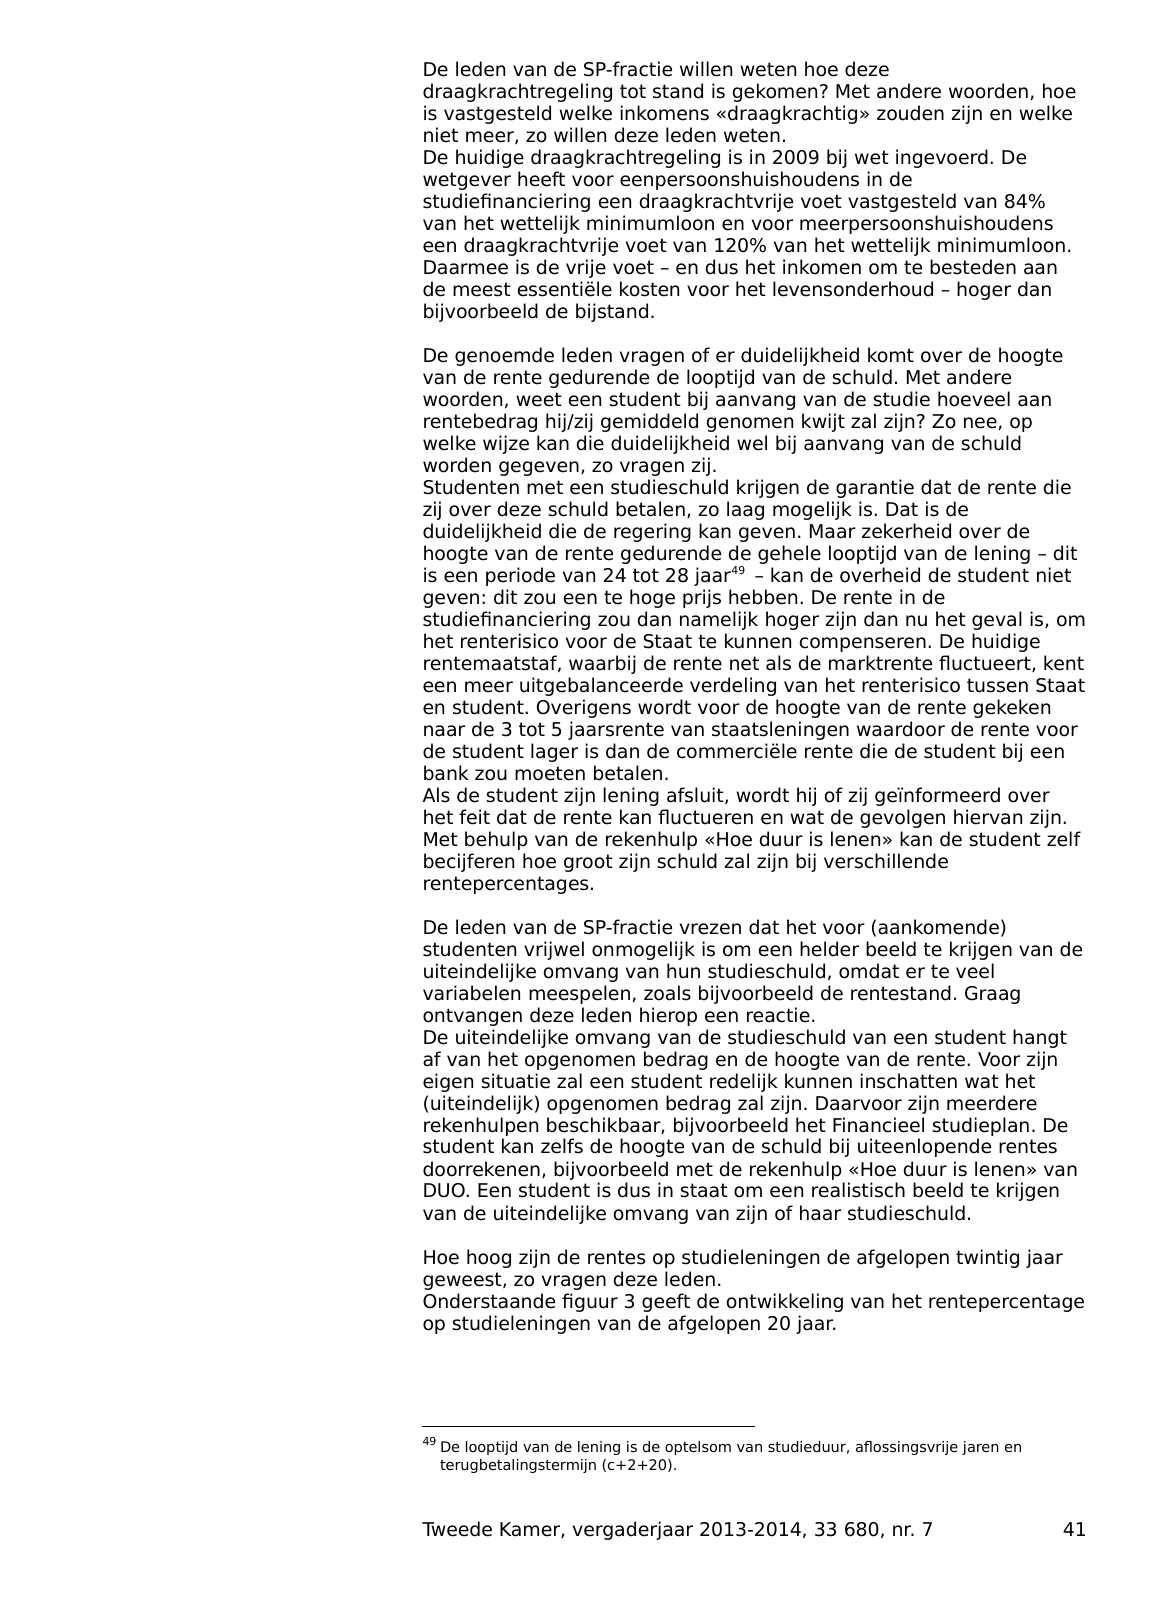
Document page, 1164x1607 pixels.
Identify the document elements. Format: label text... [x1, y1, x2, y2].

text De genoemde leden vragen of er duidelijkheid komt over de hoogte van de rente gedurende de looptijd van de schuld. Met andere woorden, weet een student bij aanvang van de studie hoeveel aan rentebedrag hij/zij gemiddeld genomen kwijt zal zijn? Zo nee, op welke wijze kan die duidelijkheid wel bij aanvang van de schuld worden gegeven, zo vragen zij. [422, 345, 1087, 477]
text Hoe hoog zijn de rentes op studieleningen de afgelopen twintig jaar geweest, zo vragen deze leden. [422, 1247, 1087, 1291]
text De leden van de SP-fractie willen weten hoe deze draagkrachtregeling tot stand is gekomen? Met andere woorden, hoe is vastgesteld welke inkomens «draagkrachtig» zouden zijn en welke niet meer, zo willen deze leden weten. [422, 59, 1087, 147]
text De leden van de SP-fractie vrezen dat het voor (aankomende) studenten vrijwel onmogelijk is om een helder beeld te krijgen van de uiteindelijke omvang van hun studieschuld, omdat er te veel variabelen meespelen, zoals bijvoorbeeld de rentestand. Graag ontvangen deze leden hierop een reactie. [422, 917, 1087, 1027]
text Als de student zijn lening afsluit, wordt hij of zij geïnformeerd over het feit dat de rente kan fluctueren en wat de gevolgen hiervan zijn. Met behulp van de rekenhulp «Hoe duur is lenen» kan de student zelf becijferen hoe groot zijn schuld zal zijn bij verschillende rentepercentages. [422, 784, 1087, 894]
text Studenten met een studieschuld krijgen de garantie dat de rente die zij over deze schuld betalen, zo laag mogelijk is. Dat is de duidelijkheid die de regering kan geven. Maar zekerheid over de hoogte van de rente gedurende de gehele looptijd van de lening – dit is een periode van 24 tot 28 jaar – kan de overheid de student niet geven: dit zou een te hoge prijs hebben. De rente in de studiefinanciering zou dan namelijk hoger zijn dan nu het geval is, om het renterisico voor de Staat te kunnen compenseren. De huidige rentemaatstaf, waarbij de rente net als de marktrente fluctueert, kent een meer uitgebalanceerde verdeling van het renterisico tussen Staat en student. Overigens wordt voor de hoogte van de rente gekeken naar de 3 tot 5 jaarsrente van staatsleningen waardoor de rente voor de student lager is dan de commerciële rente die de student bij een bank zou moeten betalen. [422, 477, 1087, 784]
text De uiteindelijke omvang van de studieschuld van een student hangt af van het opgenomen bedrag en de hoogte van de rente. Voor zijn eigen situatie zal een student redelijk kunnen inschatten wat het (uiteindelijk) opgenomen bedrag zal zijn. Daarvoor zijn meerdere rekenhulpen beschikbaar, bijvoorbeeld het Financieel studieplan. De student kan zelfs de hoogte van de schuld bij uiteenlopende rentes doorrekenen, bijvoorbeeld met de rekenhulp «Hoe duur is lenen» van DUO. Een student is dus in staat om een realistisch beeld te krijgen van de uiteindelijke omvang van zijn of haar studieschuld. [422, 1027, 1087, 1224]
text De huidige draagkrachtregeling is in 2009 bij wet ingevoerd. De wetgever heeft voor eenpersoonshuishoudens in de studiefinanciering een draagkrachtvrije voet vastgesteld van 84% van het wettelijk minimumloon en voor meerpersoonshuishoudens een draagkrachtvrije voet van 120% van het wettelijk minimumloon. Daarmee is de vrije voet – en dus het inkomen om te besteden aan de meest essentiële kosten voor het levensonderhoud – hoger dan bijvoorbeeld de bijstand. [422, 147, 1087, 323]
text Onderstaande figuur 3 geeft de ontwikkeling van het rentepercentage op studieleningen van de afgelopen 20 jaar. [422, 1291, 1087, 1334]
text De looptijd van de lening is de optelsom van studieduur, aflossingsvrije jaren en terugbetalingstermijn (c+2+20). [422, 1435, 1087, 1474]
